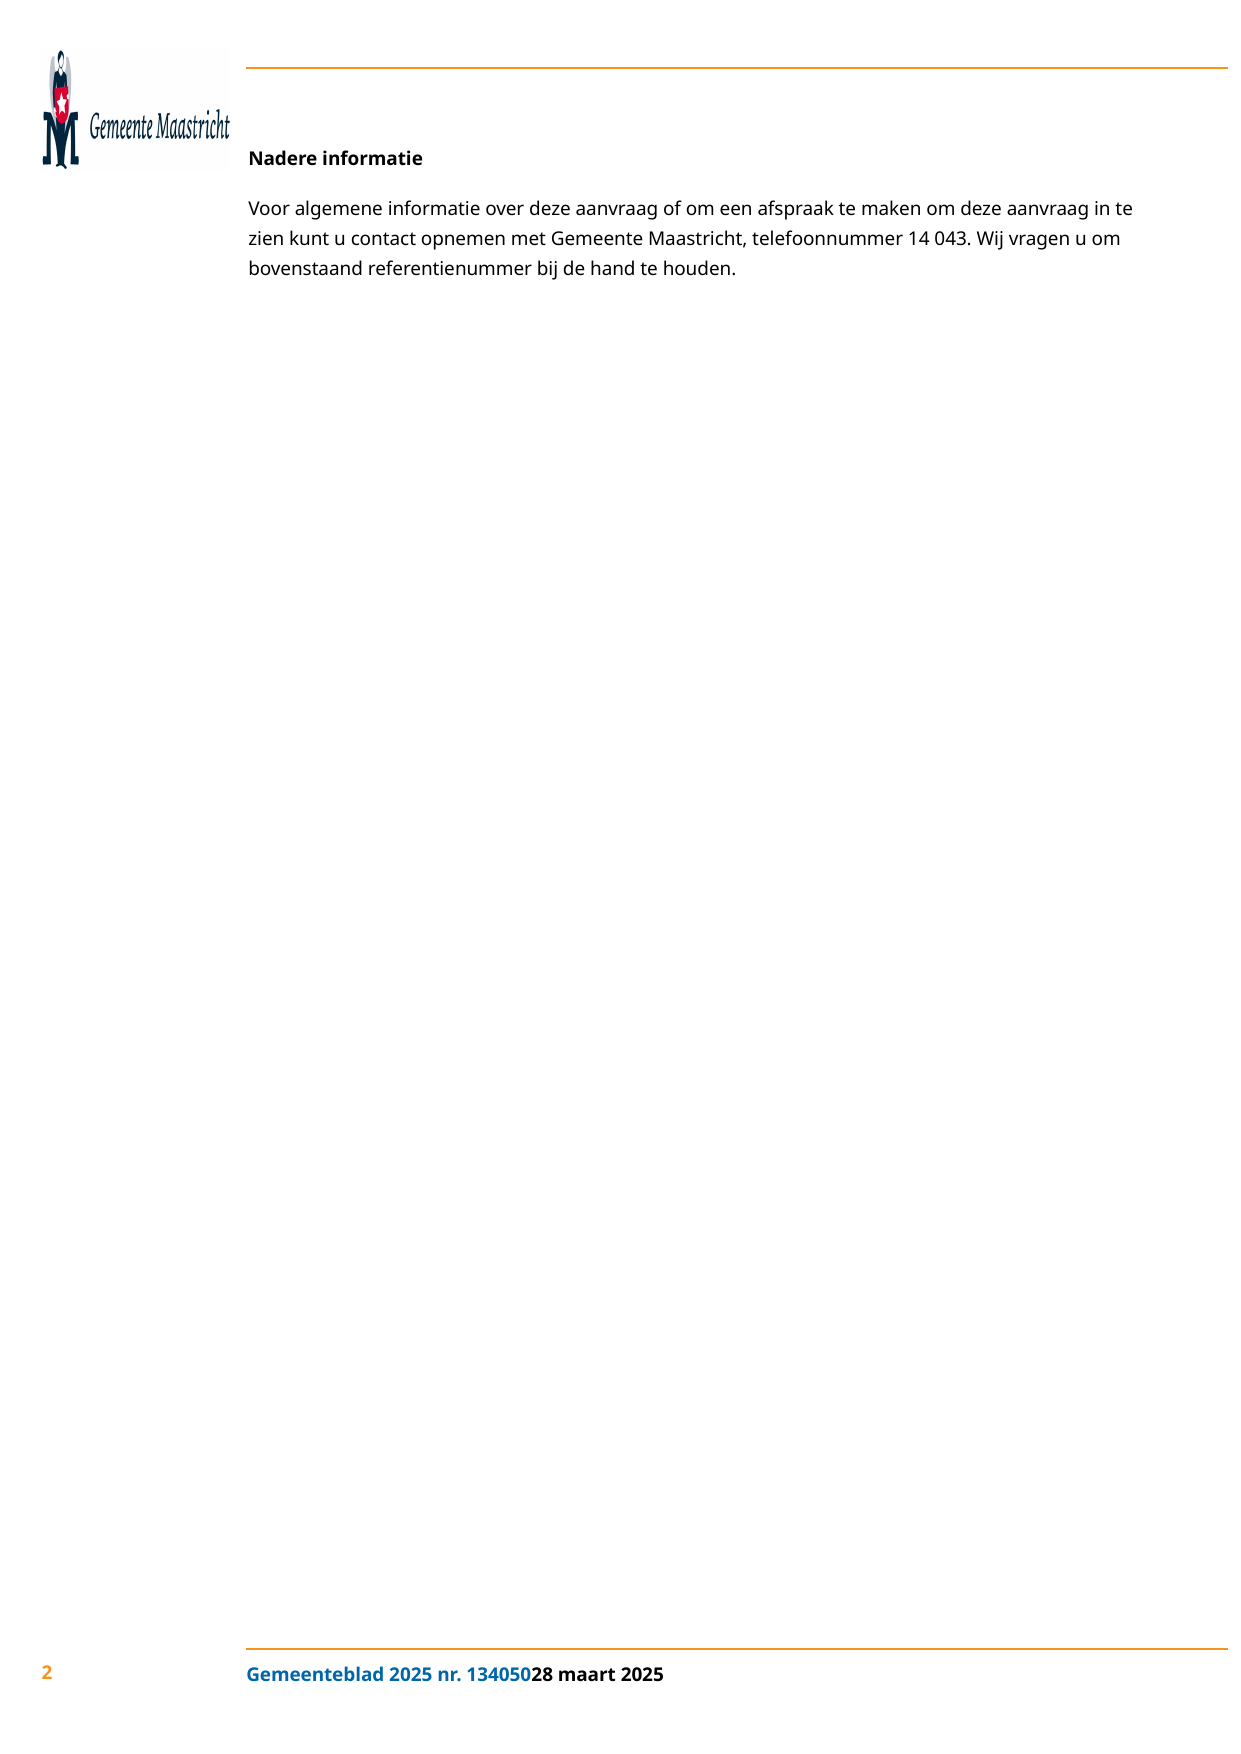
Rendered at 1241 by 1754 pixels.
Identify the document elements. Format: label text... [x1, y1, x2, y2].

text Nadere informatie [248, 145, 1152, 171]
picture [41, 47, 231, 172]
text Voor algemene informatie over deze aanvraag of om een afspraak te maken om deze aanvraag in te zien kunt u contact opnemen met Gemeente Maastricht, telefoonnummer 14 043. Wij vragen u om bovenstaand referentienummer bij de hand te houden. [248, 196, 1152, 281]
